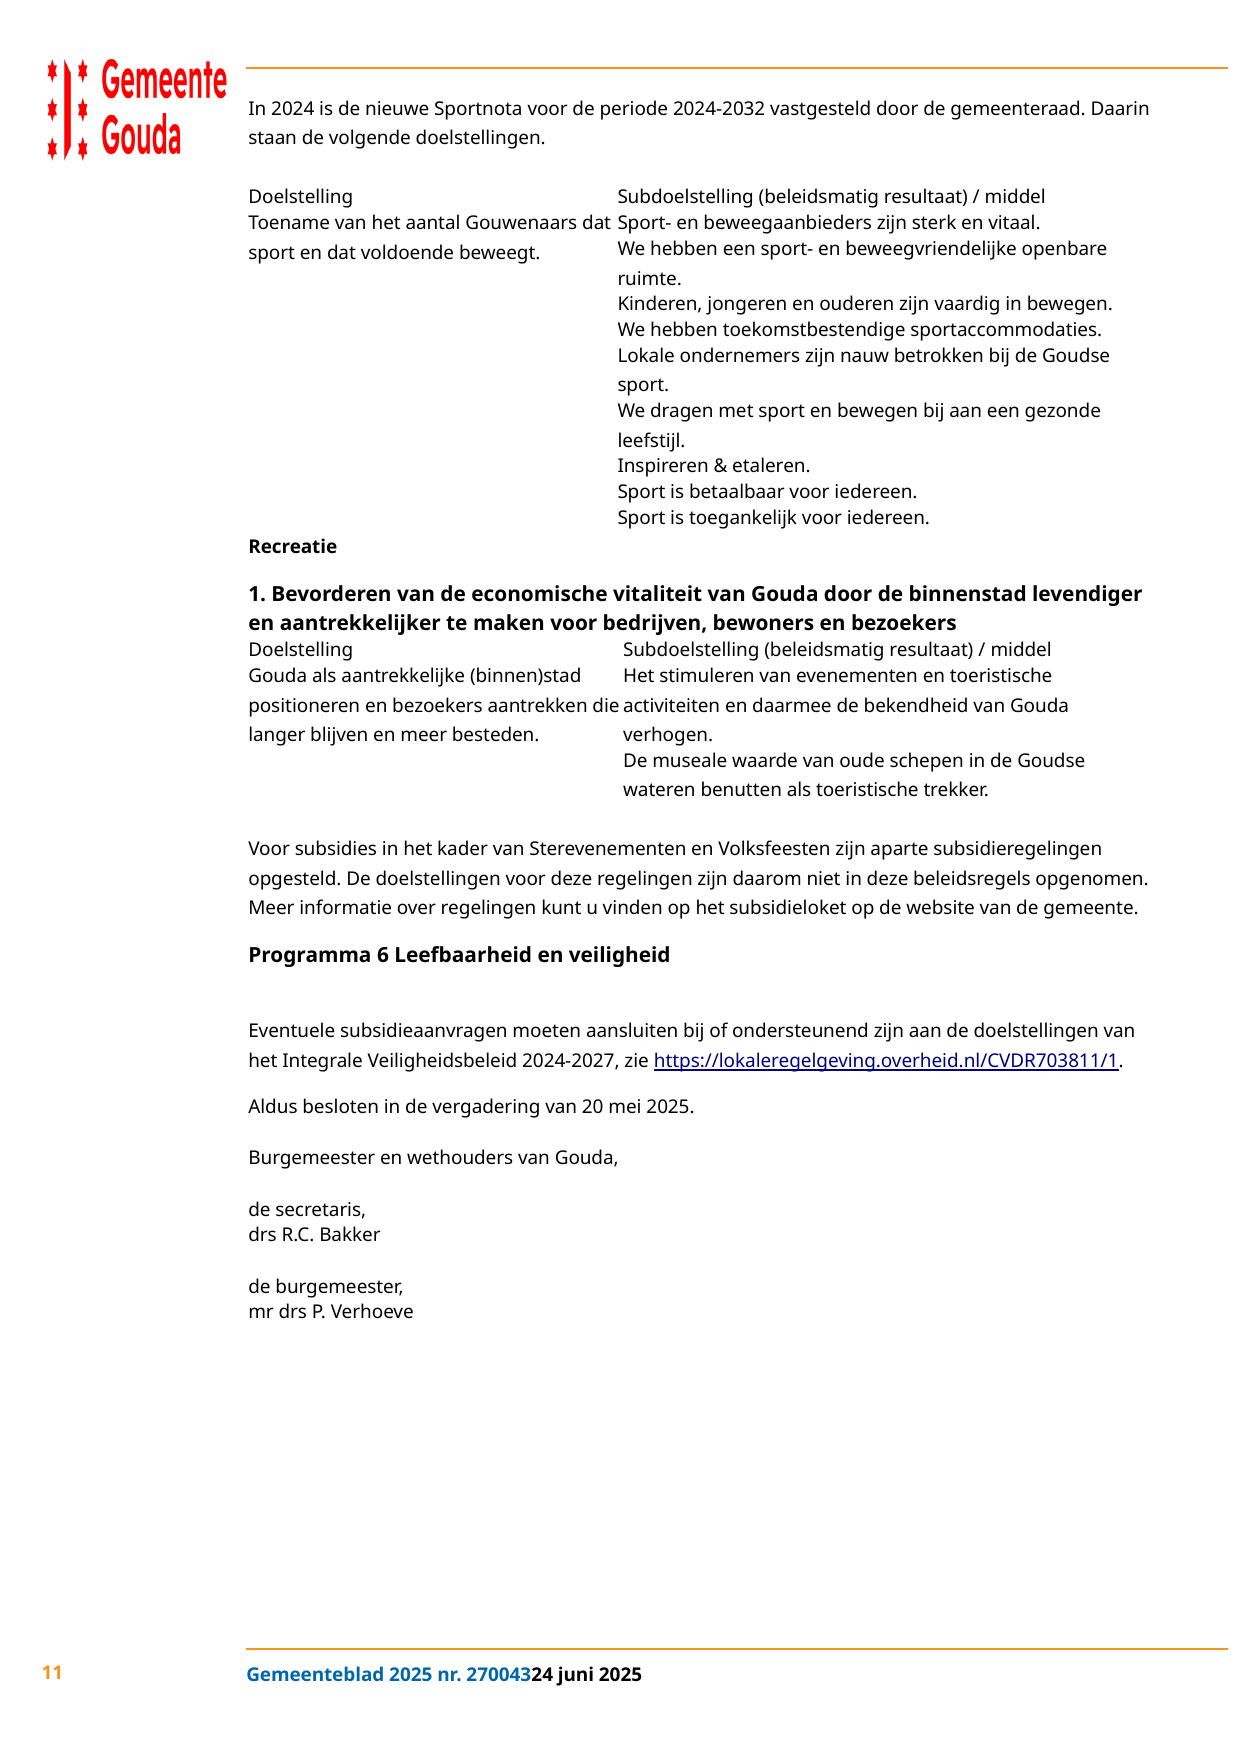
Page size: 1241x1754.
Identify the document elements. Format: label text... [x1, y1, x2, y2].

picture [41, 47, 231, 172]
table_cell Het stimuleren van evenementen en toeristische activiteiten en daarmee de bekendheid van Gouda verhogen. [623, 662, 1152, 747]
table_header Doelstelling [248, 184, 617, 209]
table_cell Inspireren & etaleren. [617, 453, 1152, 478]
text Eventuele subsidieaanvragen moeten aansluiten bij of ondersteunend zijn aan de doelstellingen van het Integrale Veiligheidsbeleid 2024-2027, zie https://lokaleregelgeving.overheid.nl/CVDR703811/1. [248, 1018, 1152, 1073]
text drs R.C. Bakker [248, 1222, 1152, 1247]
text Burgemeester en wethouders van Gouda, [248, 1144, 1152, 1170]
text Recreatie [248, 533, 1152, 559]
table_cell Sport is betaalbaar voor iedereen. [617, 478, 1152, 504]
table_cell Kinderen, jongeren en ouderen zijn vaardig in bewegen. [617, 290, 1152, 316]
table_header Subdoelstelling (beleidsmatig resultaat) / middel [623, 636, 1152, 662]
text Aldus besloten in de vergadering van 20 mei 2025. [248, 1093, 1152, 1119]
text mr drs P. Verhoeve [248, 1299, 1152, 1324]
text Voor subsidies in het kader van Sterevenementen en Volksfeesten zijn aparte subsidieregelingen opgesteld. De doelstellingen voor deze regelingen zijn daarom niet in deze beleidsregels opgenomen. Meer informatie over regelingen kunt u vinden op het subsidieloket op de website van de gemeente. [248, 835, 1152, 920]
text de burgemeester, [248, 1273, 1152, 1299]
table_cell Lokale ondernemers zijn nauw betrokken bij de Goudse sport. [617, 342, 1152, 397]
text Programma 6 Leefbaarheid en veiligheid [248, 940, 1152, 968]
text de secretaris, [248, 1196, 1152, 1222]
table_cell We hebben een sport- en beweegvriendelijke openbare ruimte. [617, 235, 1152, 290]
table_cell Sport- en beweegaanbieders zijn sterk en vitaal. [617, 209, 1152, 235]
table_header Doelstelling [248, 636, 623, 662]
table_header Subdoelstelling (beleidsmatig resultaat) / middel [617, 184, 1152, 209]
table_cell Sport is toegankelijk voor iedereen. [617, 504, 1152, 530]
text In 2024 is de nieuwe Sportnota voor de periode 2024-2032 vastgesteld door de gemeenteraad. Daarin staan de volgende doelstellingen. [248, 95, 1152, 150]
table_cell Gouda als aantrekkelijke (binnen)stad positioneren en bezoekers aantrekken die langer blijven en meer besteden. [248, 662, 623, 802]
table_cell Toename van het aantal Gouwenaars dat sport en dat voldoende beweegt. [248, 209, 617, 530]
table_cell We hebben toekomstbestendige sportaccommodaties. [617, 316, 1152, 342]
table_cell We dragen met sport en bewegen bij aan een gezonde leefstijl. [617, 397, 1152, 452]
text 1. Bevorderen van de economische vitaliteit van Gouda door de binnenstad levendiger en aantrekkelijker te maken voor bedrijven, bewoners en bezoekers [248, 579, 1152, 636]
table_cell De museale waarde van oude schepen in de Goudse wateren benutten als toeristische trekker. [623, 747, 1152, 802]
